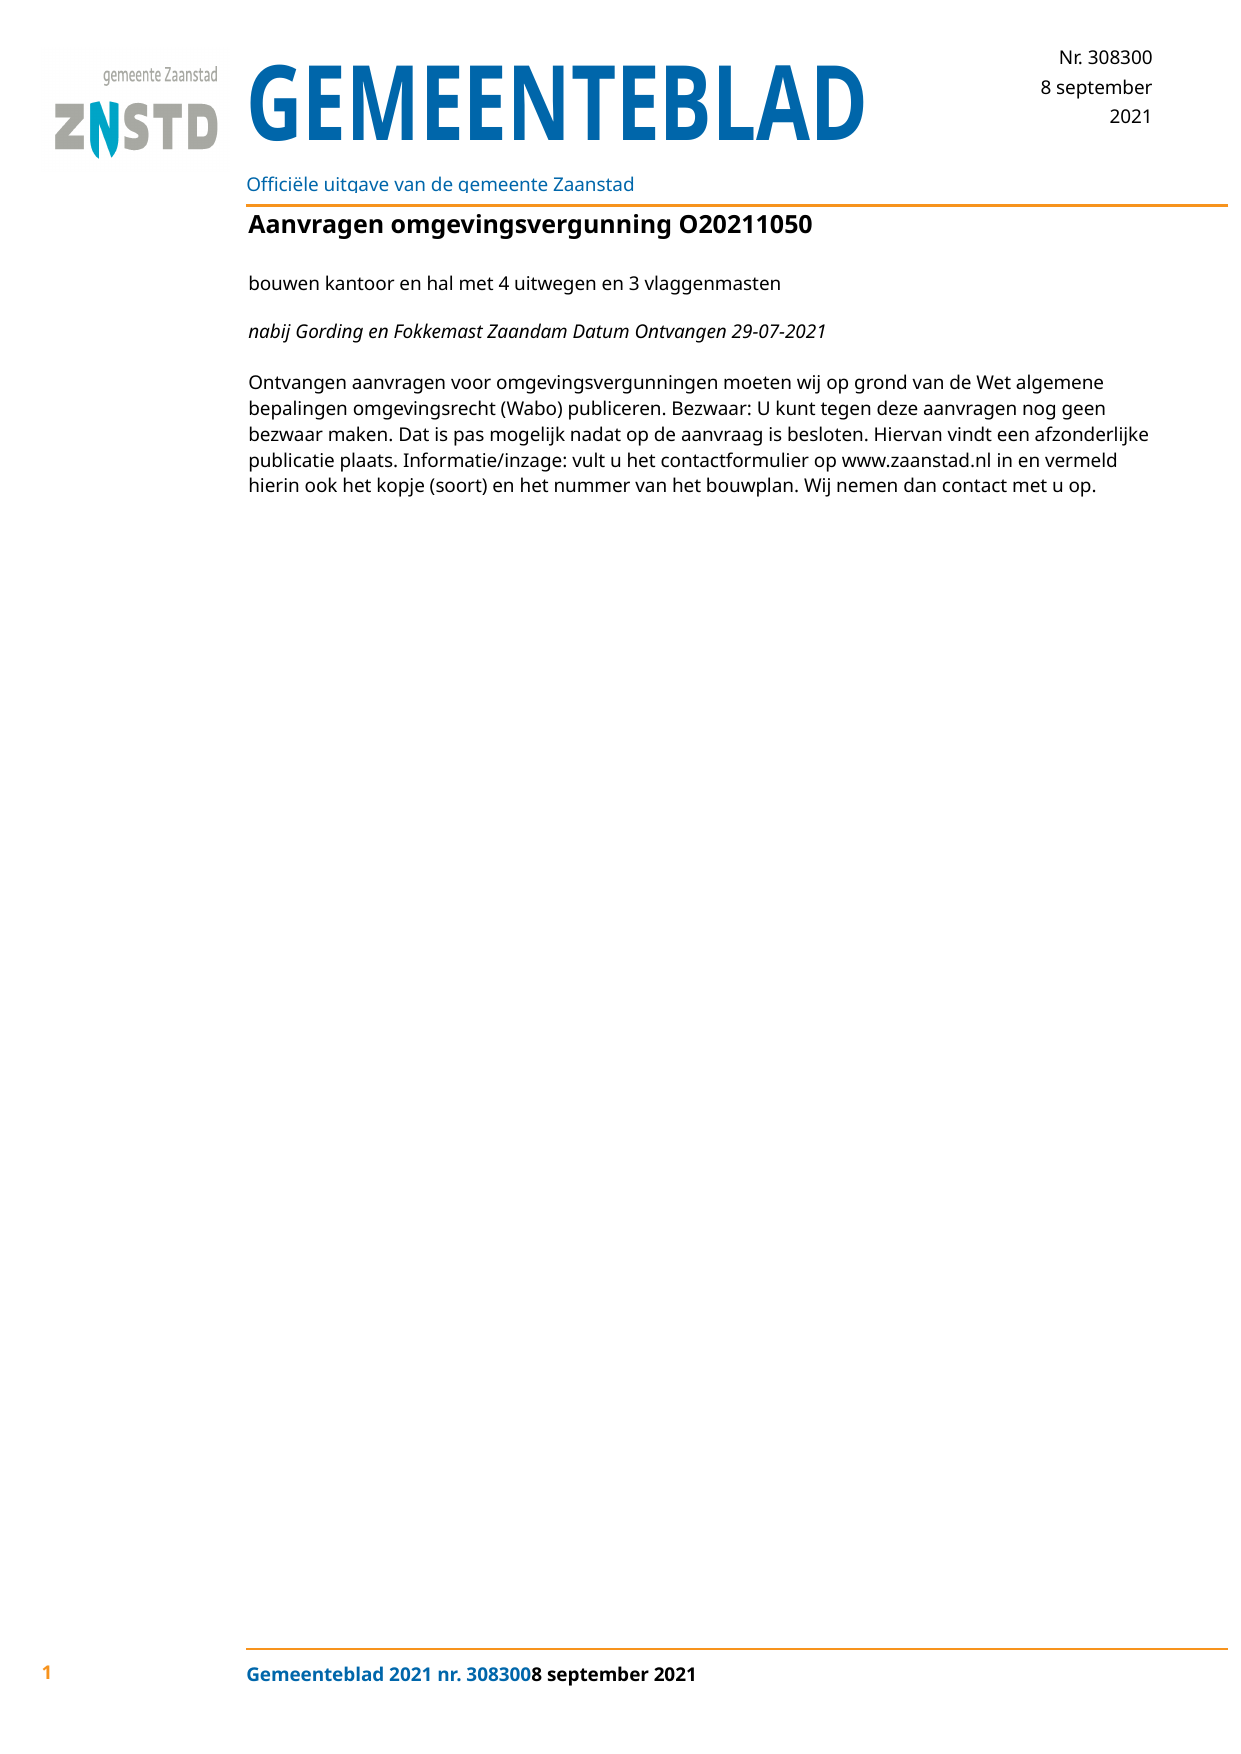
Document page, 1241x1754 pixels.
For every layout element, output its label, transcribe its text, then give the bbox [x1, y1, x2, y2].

picture [41, 47, 231, 172]
text nabij Gording en Fokkemast Zaandam Datum Ontvangen 29-07-2021 [248, 318, 1152, 344]
text Ontvangen aanvragen voor omgevingsvergunningen moeten wij op grond van de Wet algemene bepalingen omgevingsrecht (Wabo) publiceren. Bezwaar: U kunt tegen deze aanvragen nog geen bezwaar maken. Dat is pas mogelijk nadat op de aanvraag is besloten. Hiervan vindt een afzonderlijke publicatie plaats. Informatie/inzage: vult u het contactformulier op www.zaanstad.nl in en vermeld hierin ook het kopje (soort) en het nummer van het bouwplan. Wij nemen dan contact met u op. [248, 369, 1152, 498]
text bouwen kantoor en hal met 4 uitwegen en 3 vlaggenmasten [248, 270, 1152, 296]
text Aanvragen omgevingsvergunning O20211050 [248, 207, 1152, 241]
